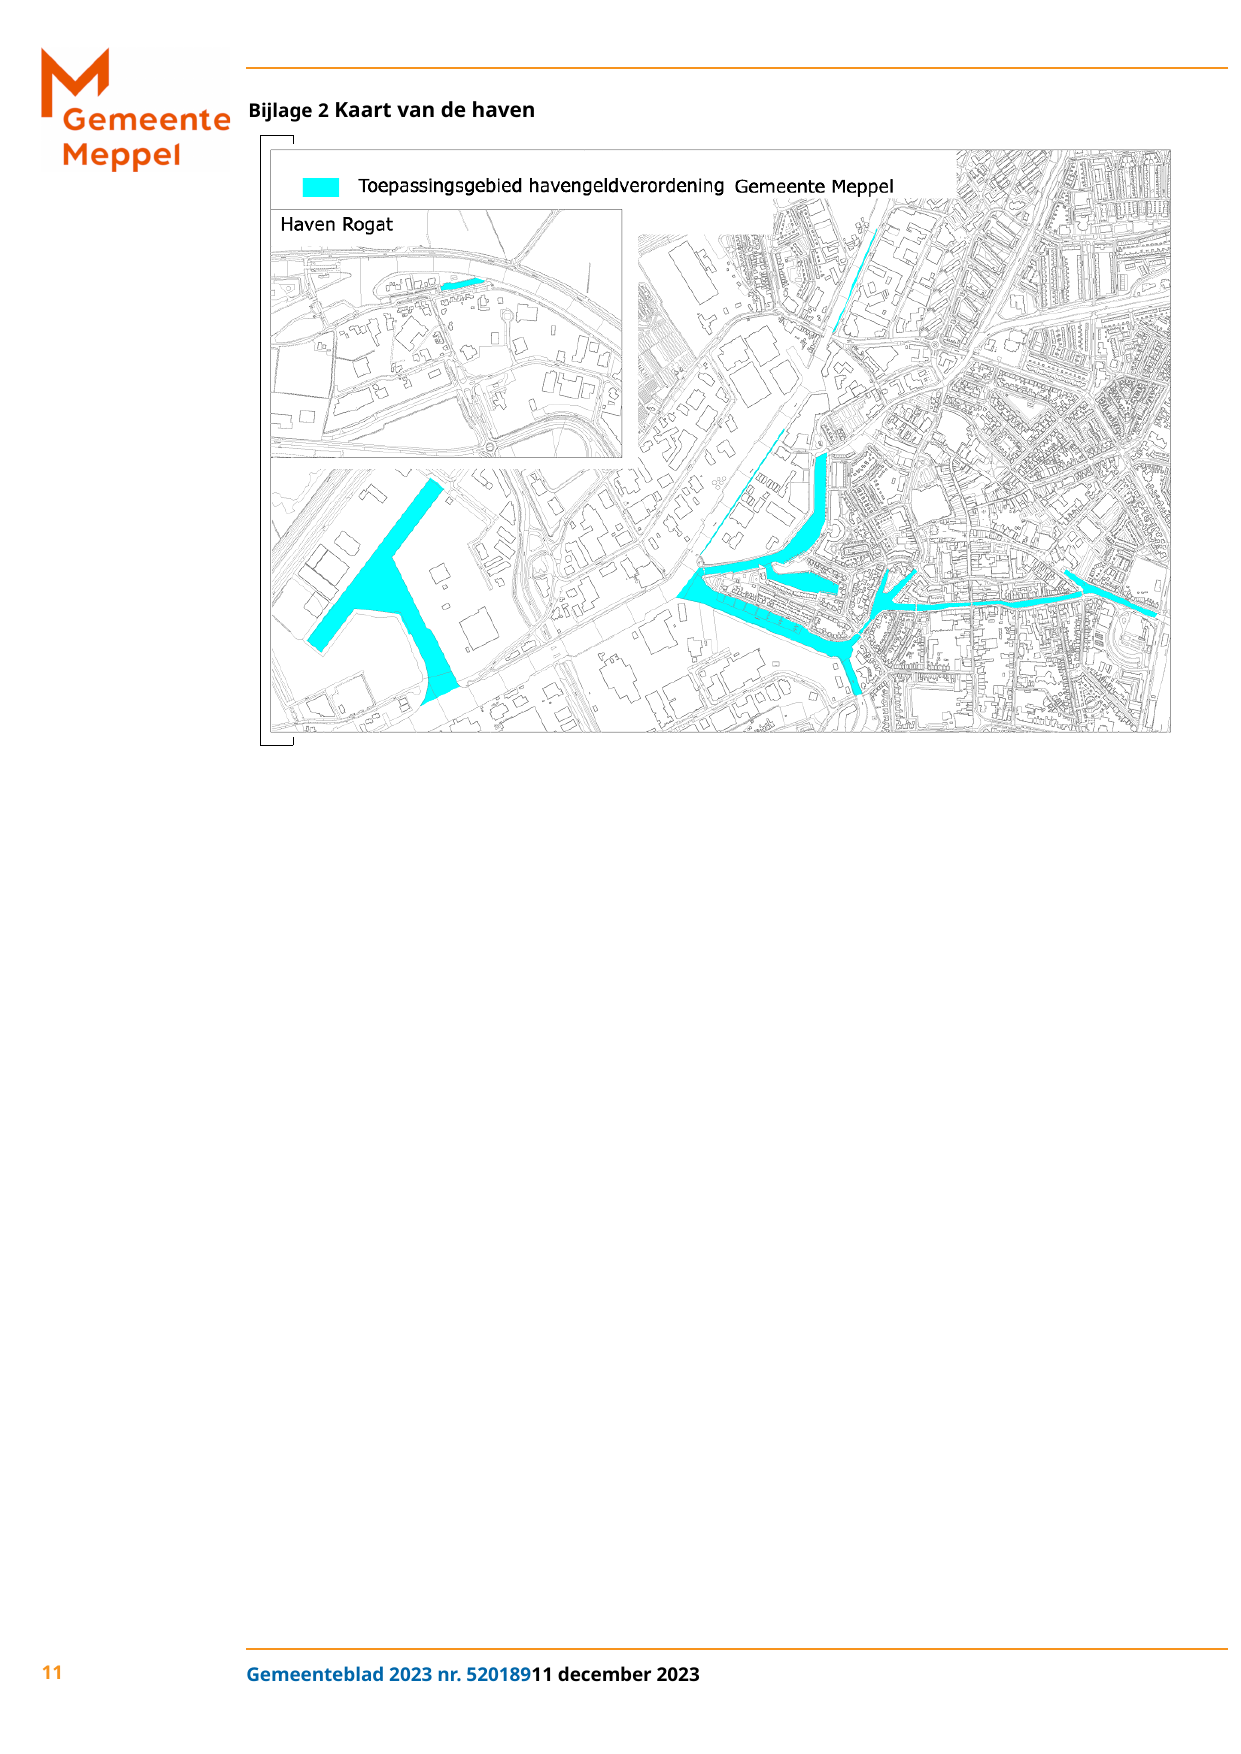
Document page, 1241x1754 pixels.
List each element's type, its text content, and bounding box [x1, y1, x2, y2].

picture [268, 144, 1173, 737]
text Bijlage 2 Kaart van de haven [248, 95, 1152, 123]
picture [41, 47, 231, 172]
